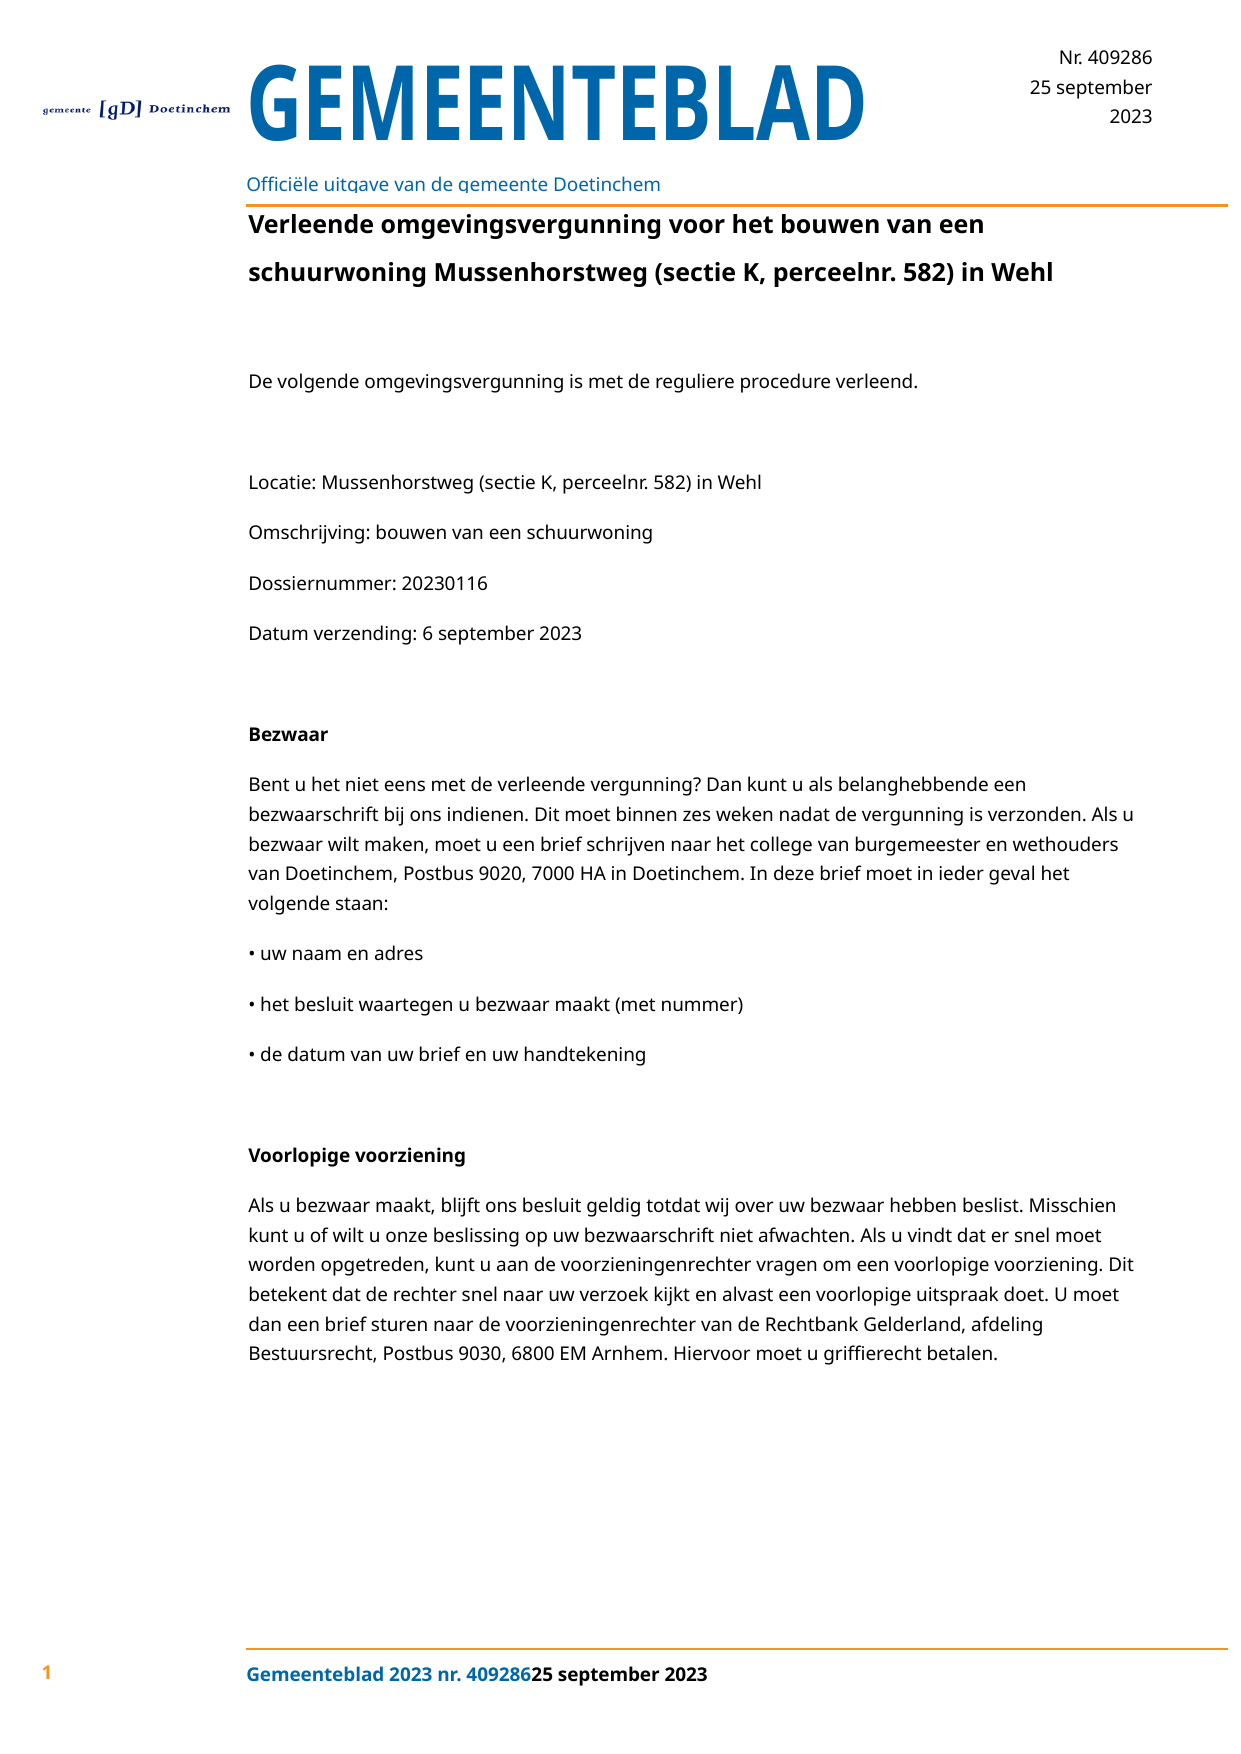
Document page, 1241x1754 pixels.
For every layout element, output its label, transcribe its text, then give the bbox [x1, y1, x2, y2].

text • uw naam en adres [248, 940, 1152, 966]
text • de datum van uw brief en uw handtekening [248, 1041, 1152, 1067]
text Omschrijving: bouwen van een schuurwoning [248, 519, 1152, 545]
text Locatie: Mussenhorstweg (sectie K, perceelnr. 582) in Wehl [248, 469, 1152, 495]
text • het besluit waartegen u bezwaar maakt (met nummer) [248, 991, 1152, 1017]
text Als u bezwaar maakt, blijft ons besluit geldig totdat wij over uw bezwaar hebben beslist. Misschien kunt u of wilt u onze beslissing op uw bezwaarschrift niet afwachten. Als u vindt dat er snel moet worden opgetreden, kunt u aan de voorzieningenrechter vragen om een voorlopige voorziening. Dit betekent dat de rechter snel naar uw verzoek kijkt en alvast een voorlopige uitspraak doet. U moet dan een brief sturen naar de voorzieningenrechter van de Rechtbank Gelderland, afdeling Bestuursrecht, Postbus 9030, 6800 EM Arnhem. Hiervoor moet u griffierecht betalen. [248, 1192, 1152, 1366]
text Dossiernummer: 20230116 [248, 570, 1152, 596]
text Bent u het niet eens met de verleende vergunning? Dan kunt u als belanghebbende een bezwaarschrift bij ons indienen. Dit moet binnen zes weken nadat de vergunning is verzonden. Als u bezwaar wilt maken, moet u een brief schrijven naar het college van burgemeester en wethouders van Doetinchem, Postbus 9020, 7000 HA in Doetinchem. In deze brief moet in ieder geval het volgende staan: [248, 772, 1152, 916]
text De volgende omgevingsvergunning is met de reguliere procedure verleend. [248, 368, 1152, 394]
text Voorlopige voorziening [248, 1142, 1152, 1168]
text Verleende omgevingsvergunning voor het bouwen van een schuurwoning Mussenhorstweg (sectie K, perceelnr. 582) in Wehl [248, 207, 1152, 288]
text Bezwaar [248, 721, 1152, 747]
picture [41, 47, 231, 172]
text Datum verzending: 6 september 2023 [248, 620, 1152, 646]
